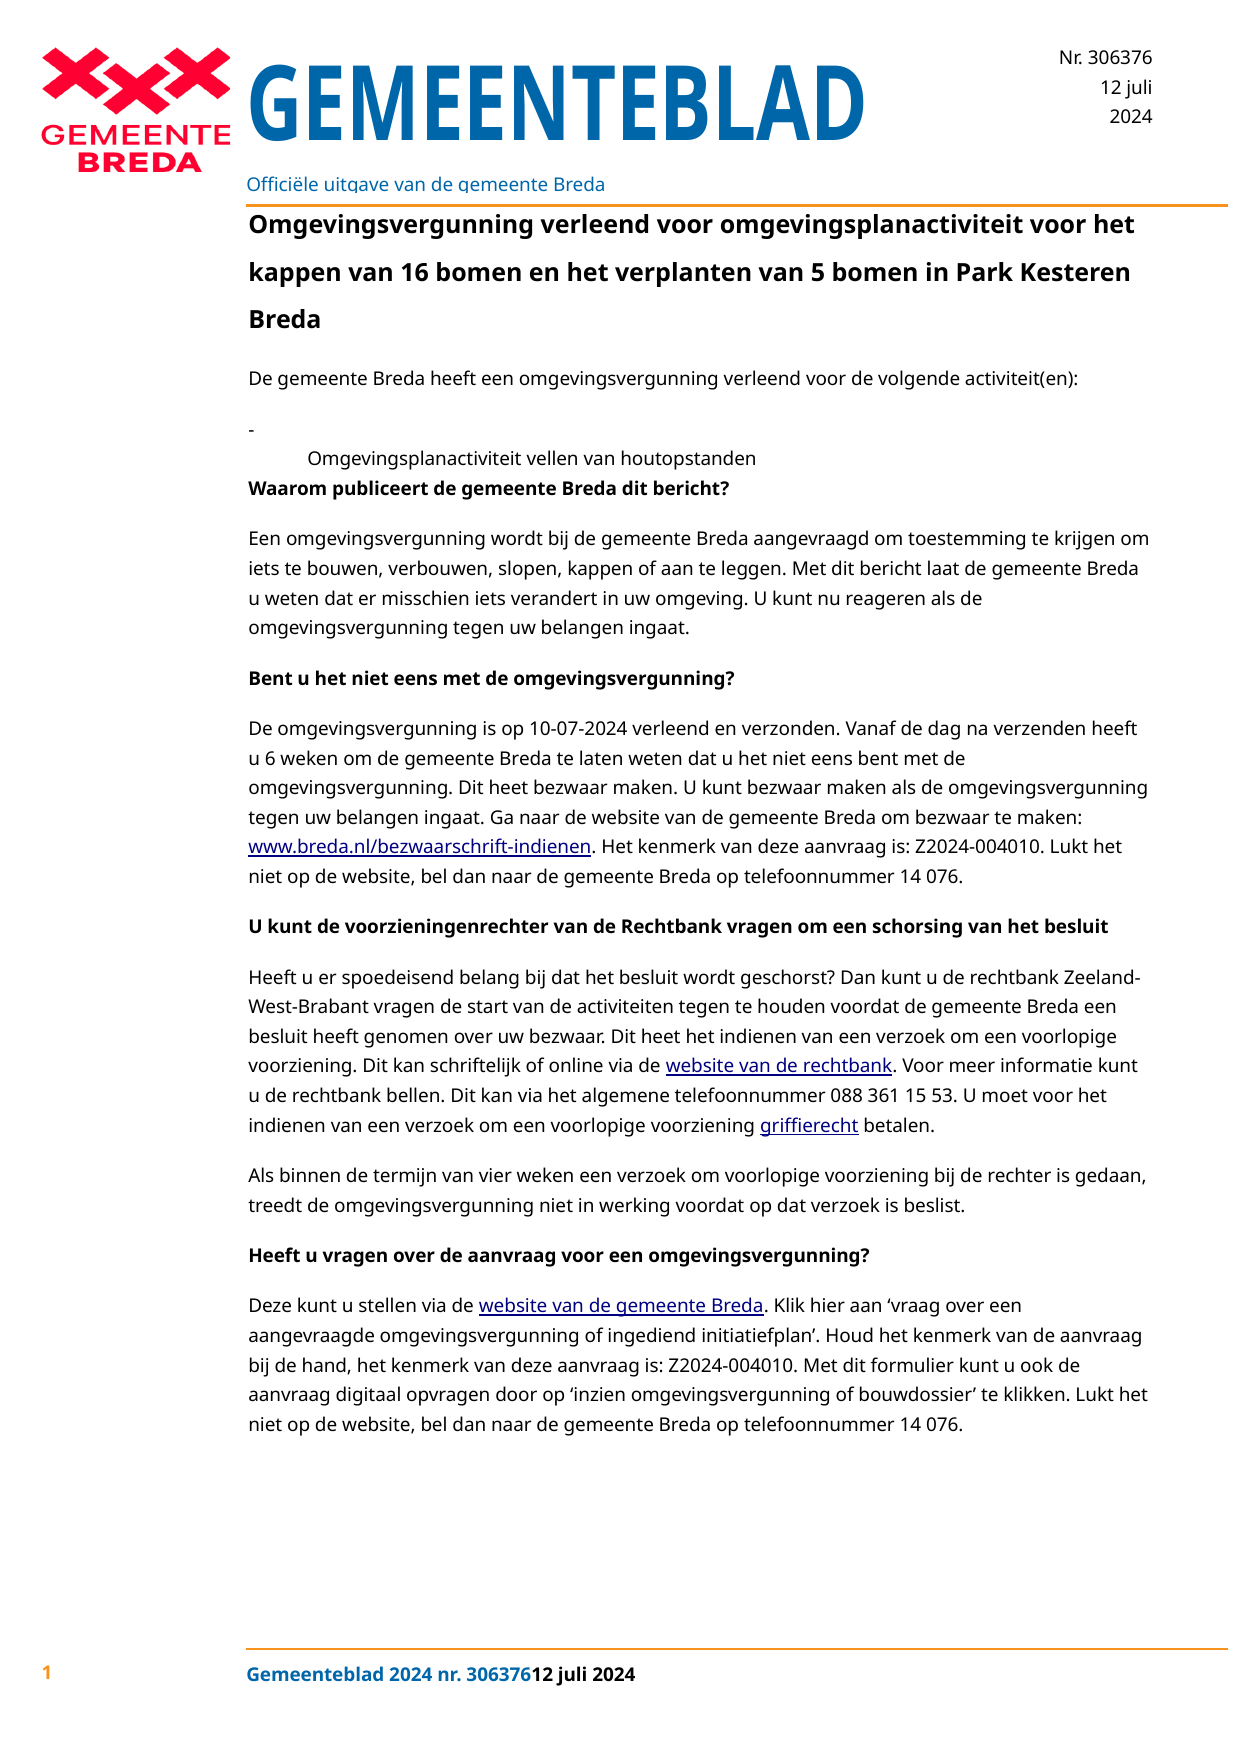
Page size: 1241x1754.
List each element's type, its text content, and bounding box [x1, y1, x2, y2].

text Deze kunt u stellen via de website van de gemeente Breda. Klik hier aan ‘vraag over een aangevraagde omgevingsvergunning of ingediend initiatiefplan’. Houd het kenmerk van de aanvraag bij de hand, het kenmerk van deze aanvraag is: Z2024-004010. Met dit formulier kunt u ook de aanvraag digitaal opvragen door op ‘inzien omgevingsvergunning of bouwdossier’ te klikken. Lukt het niet op de website, bel dan naar de gemeente Breda op telefoonnummer 14 076. [248, 1293, 1152, 1437]
text U kunt de voorzieningenrechter van de Rechtbank vragen om een schorsing van het besluit [248, 913, 1152, 939]
text Waarom publiceert de gemeente Breda dit bericht? [248, 475, 1152, 501]
text De omgevingsvergunning is op 10-07-2024 verleend en verzonden. Vanaf de dag na verzenden heeft u 6 weken om de gemeente Breda te laten weten dat u het niet eens bent met de omgevingsvergunning. Dit heet bezwaar maken. U kunt bezwaar maken als de omgevingsvergunning tegen uw belangen ingaat. Ga naar de website van de gemeente Breda om bezwaar te maken: www.breda.nl/bezwaarschrift-indienen. Het kenmerk van deze aanvraag is: Z2024-004010. Lukt het niet op de website, bel dan naar de gemeente Breda op telefoonnummer 14 076. [248, 715, 1152, 889]
text Heeft u vragen over de aanvraag voor een omgevingsvergunning? [248, 1242, 1152, 1268]
text Als binnen de termijn van vier weken een verzoek om voorlopige voorziening bij de rechter is gedaan, treedt de omgevingsvergunning niet in werking voordat op dat verzoek is beslist. [248, 1162, 1152, 1217]
list Omgevingsplanactiviteit vellen van houtopstanden [248, 446, 1152, 471]
text Een omgevingsvergunning wordt bij de gemeente Breda aangevraagd om toestemming te krijgen om iets te bouwen, verbouwen, slopen, kappen of aan te leggen. Met dit bericht laat de gemeente Breda u weten dat er misschien iets verandert in uw omgeving. U kunt nu reageren als de omgevingsvergunning tegen uw belangen ingaat. [248, 526, 1152, 640]
text De gemeente Breda heeft een omgevingsvergunning verleend voor de volgende activiteit(en): [248, 366, 1152, 391]
text Omgevingsvergunning verleend voor omgevingsplanactiviteit voor het kappen van 16 bomen en het verplanten van 5 bomen in Park Kesteren Breda [248, 207, 1152, 336]
text Bent u het niet eens met de omgevingsvergunning? [248, 665, 1152, 690]
text Heeft u er spoedeisend belang bij dat het besluit wordt geschorst? Dan kunt u de rechtbank Zeeland-West-Brabant vragen de start van de activiteiten tegen te houden voordat de gemeente Breda een besluit heeft genomen over uw bezwaar. Dit heet het indienen van een verzoek om een voorlopige voorziening. Dit kan schriftelijk of online via de website van de rechtbank. Voor meer informatie kunt u de rechtbank bellen. Dit kan via het algemene telefoonnummer 088 361 15 53. U moet voor het indienen van een verzoek om een voorlopige voorziening griffierecht betalen. [248, 964, 1152, 1137]
picture [41, 47, 231, 172]
